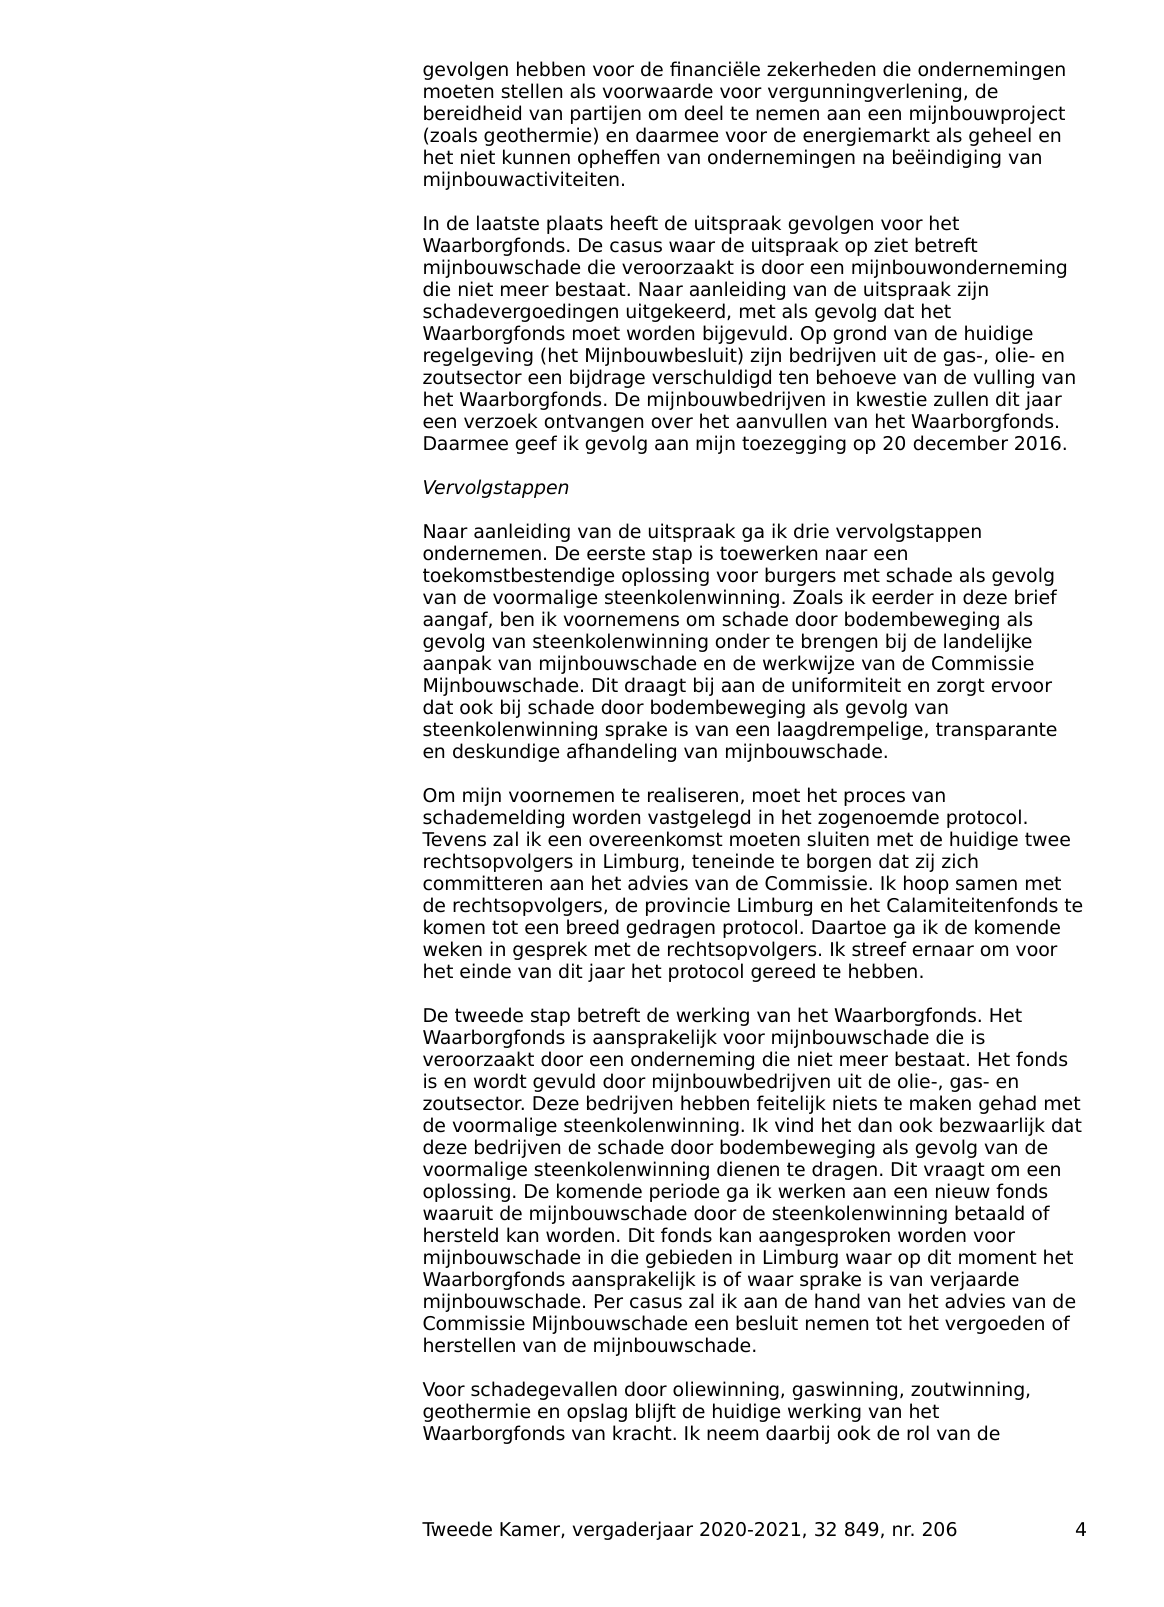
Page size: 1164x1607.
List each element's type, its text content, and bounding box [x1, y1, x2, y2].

text gevolgen hebben voor de financiële zekerheden die ondernemingen moeten stellen als voorwaarde voor vergunningverlening, de bereidheid van partijen om deel te nemen aan een mijnbouwproject (zoals geothermie) en daarmee voor de energiemarkt als geheel en het niet kunnen opheffen van ondernemingen na beëindiging van mijnbouwactiviteiten. [422, 59, 1087, 191]
text Naar aanleiding van de uitspraak ga ik drie vervolgstappen ondernemen. De eerste stap is toewerken naar een toekomstbestendige oplossing voor burgers met schade als gevolg van de voormalige steenkolenwinning. Zoals ik eerder in deze brief aangaf, ben ik voornemens om schade door bodembeweging als gevolg van steenkolenwinning onder te brengen bij de landelijke aanpak van mijnbouwschade en de werkwijze van de Commissie Mijnbouwschade. Dit draagt bij aan de uniformiteit en zorgt ervoor dat ook bij schade door bodembeweging als gevolg van steenkolenwinning sprake is van een laagdrempelige, transparante en deskundige afhandeling van mijnbouwschade. [422, 521, 1087, 763]
text Voor schadegevallen door oliewinning, gaswinning, zoutwinning, geothermie en opslag blijft de huidige werking van het Waarborgfonds van kracht. Ik neem daarbij ook de rol van de [422, 1379, 1087, 1445]
text Om mijn voornemen te realiseren, moet het proces van schademelding worden vastgelegd in het zogenoemde protocol. Tevens zal ik een overeenkomst moeten sluiten met de huidige twee rechtsopvolgers in Limburg, teneinde te borgen dat zij zich committeren aan het advies van de Commissie. Ik hoop samen met de rechtsopvolgers, de provincie Limburg en het Calamiteitenfonds te komen tot een breed gedragen protocol. Daartoe ga ik de komende weken in gesprek met de rechtsopvolgers. Ik streef ernaar om voor het einde van dit jaar het protocol gereed te hebben. [422, 785, 1087, 983]
text In de laatste plaats heeft de uitspraak gevolgen voor het Waarborgfonds. De casus waar de uitspraak op ziet betreft mijnbouwschade die veroorzaakt is door een mijnbouwonderneming die niet meer bestaat. Naar aanleiding van de uitspraak zijn schadevergoedingen uitgekeerd, met als gevolg dat het Waarborgfonds moet worden bijgevuld. Op grond van de huidige regelgeving (het Mijnbouwbesluit) zijn bedrijven uit de gas-, olie- en zoutsector een bijdrage verschuldigd ten behoeve van de vulling van het Waarborgfonds. De mijnbouwbedrijven in kwestie zullen dit jaar een verzoek ontvangen over het aanvullen van het Waarborgfonds. Daarmee geef ik gevolg aan mijn toezegging op 20 december 2016. [422, 213, 1087, 455]
text De tweede stap betreft de werking van het Waarborgfonds. Het Waarborgfonds is aansprakelijk voor mijnbouwschade die is veroorzaakt door een onderneming die niet meer bestaat. Het fonds is en wordt gevuld door mijnbouwbedrijven uit de olie-, gas- en zoutsector. Deze bedrijven hebben feitelijk niets te maken gehad met de voormalige steenkolenwinning. Ik vind het dan ook bezwaarlijk dat deze bedrijven de schade door bodembeweging als gevolg van de voormalige steenkolenwinning dienen te dragen. Dit vraagt om een oplossing. De komende periode ga ik werken aan een nieuw fonds waaruit de mijnbouwschade door de steenkolenwinning betaald of hersteld kan worden. Dit fonds kan aangesproken worden voor mijnbouwschade in die gebieden in Limburg waar op dit moment het Waarborgfonds aansprakelijk is of waar sprake is van verjaarde mijnbouwschade. Per casus zal ik aan de hand van het advies van de Commissie Mijnbouwschade een besluit nemen tot het vergoeden of herstellen van de mijnbouwschade. [422, 1005, 1087, 1357]
subtitle Vervolgstappen [422, 477, 1087, 499]
